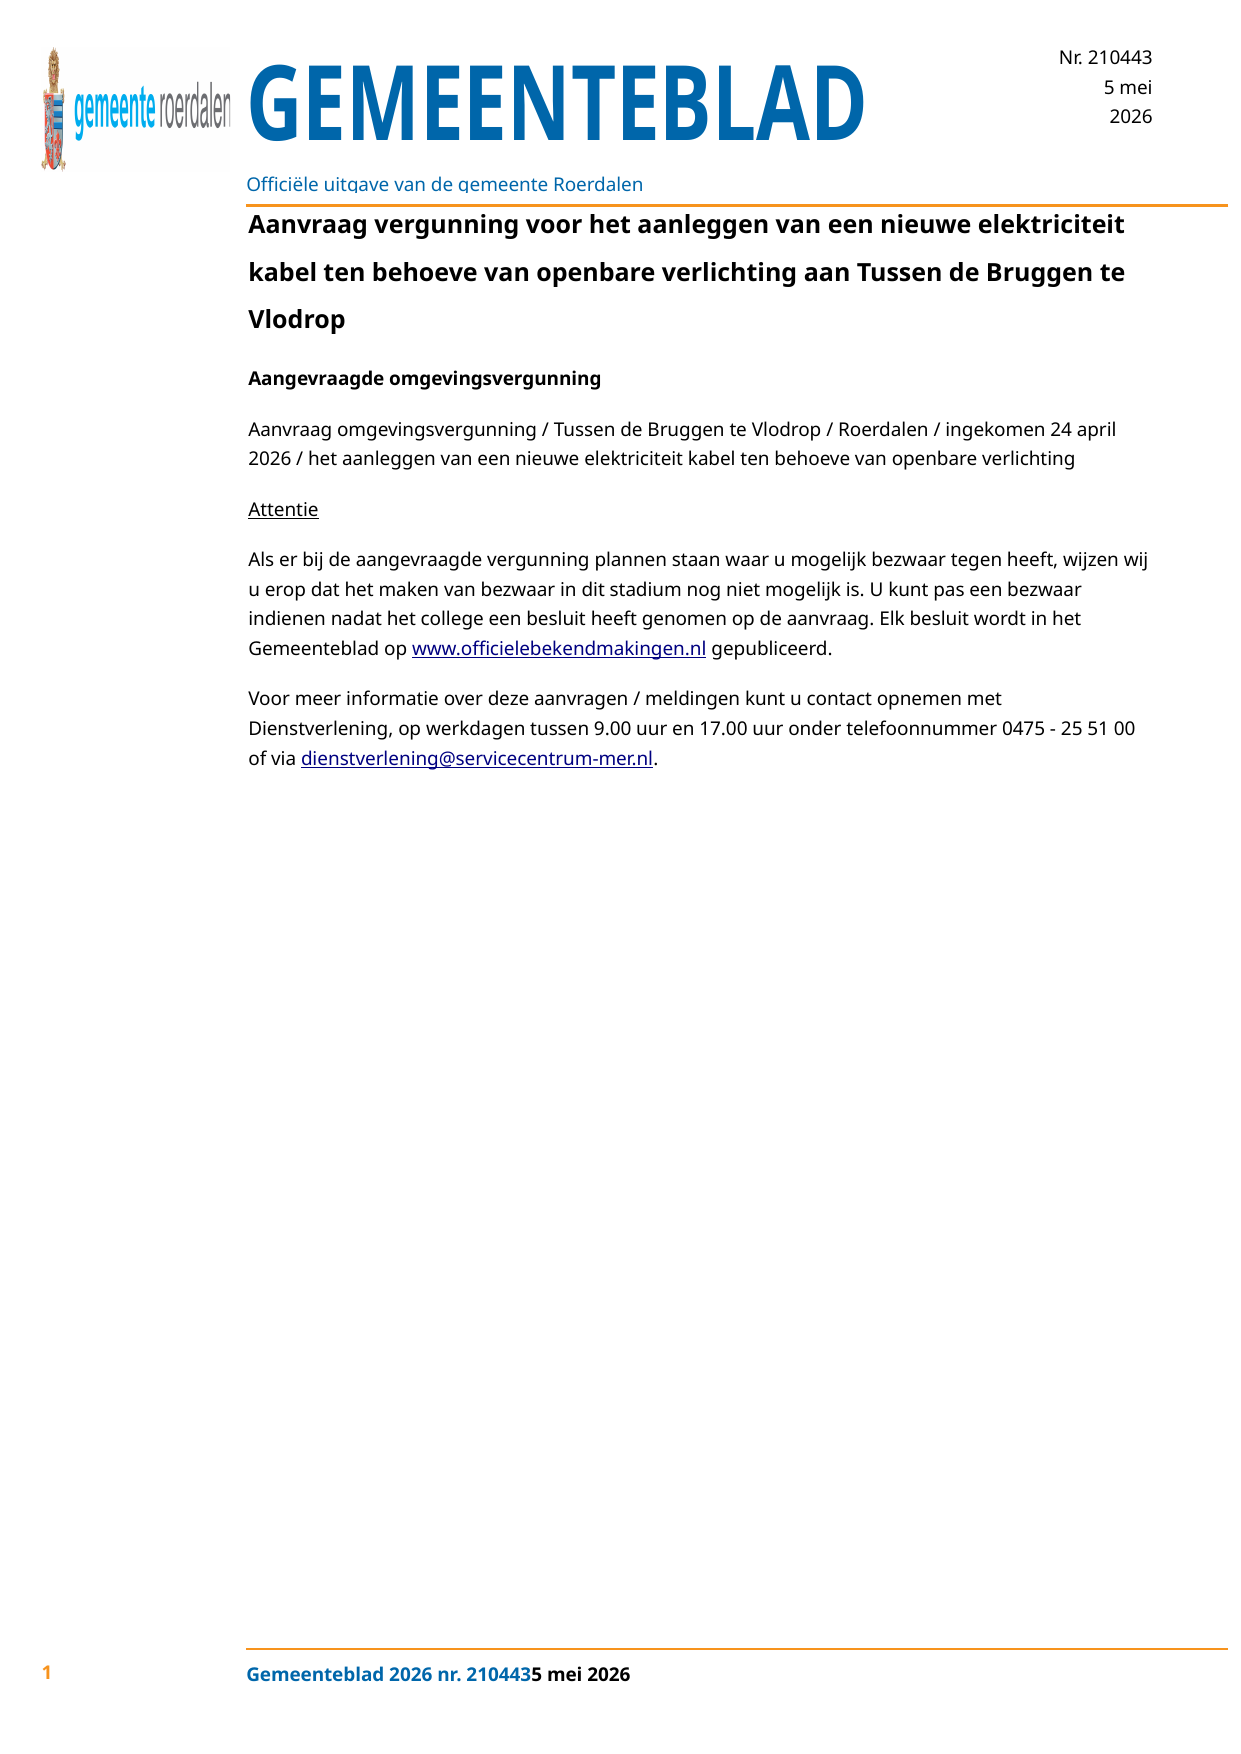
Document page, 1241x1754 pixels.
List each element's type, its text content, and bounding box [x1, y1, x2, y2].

picture [41, 47, 231, 172]
text Aanvraag omgevingsvergunning / Tussen de Bruggen te Vlodrop / Roerdalen / ingekomen 24 april 2026 / het aanleggen van een nieuwe elektriciteit kabel ten behoeve van openbare verlichting [248, 416, 1152, 471]
text Attentie [248, 496, 1152, 522]
text Aangevraagde omgevingsvergunning [248, 366, 1152, 391]
text Als er bij de aangevraagde vergunning plannen staan waar u mogelijk bezwaar tegen heeft, wijzen wij u erop dat het maken van bezwaar in dit stadium nog niet mogelijk is. U kunt pas een bezwaar indienen nadat het college een besluit heeft genomen op de aanvraag. Elk besluit wordt in het Gemeenteblad op www.officielebekendmakingen.nl gepubliceerd. [248, 546, 1152, 661]
text Voor meer informatie over deze aanvragen / meldingen kunt u contact opnemen met Dienstverlening, op werkdagen tussen 9.00 uur en 17.00 uur onder telefoonnummer 0475 - 25 51 00 of via dienstverlening@servicecentrum-mer.nl. [248, 686, 1152, 770]
text Aanvraag vergunning voor het aanleggen van een nieuwe elektriciteit kabel ten behoeve van openbare verlichting aan Tussen de Bruggen te Vlodrop [248, 207, 1152, 336]
